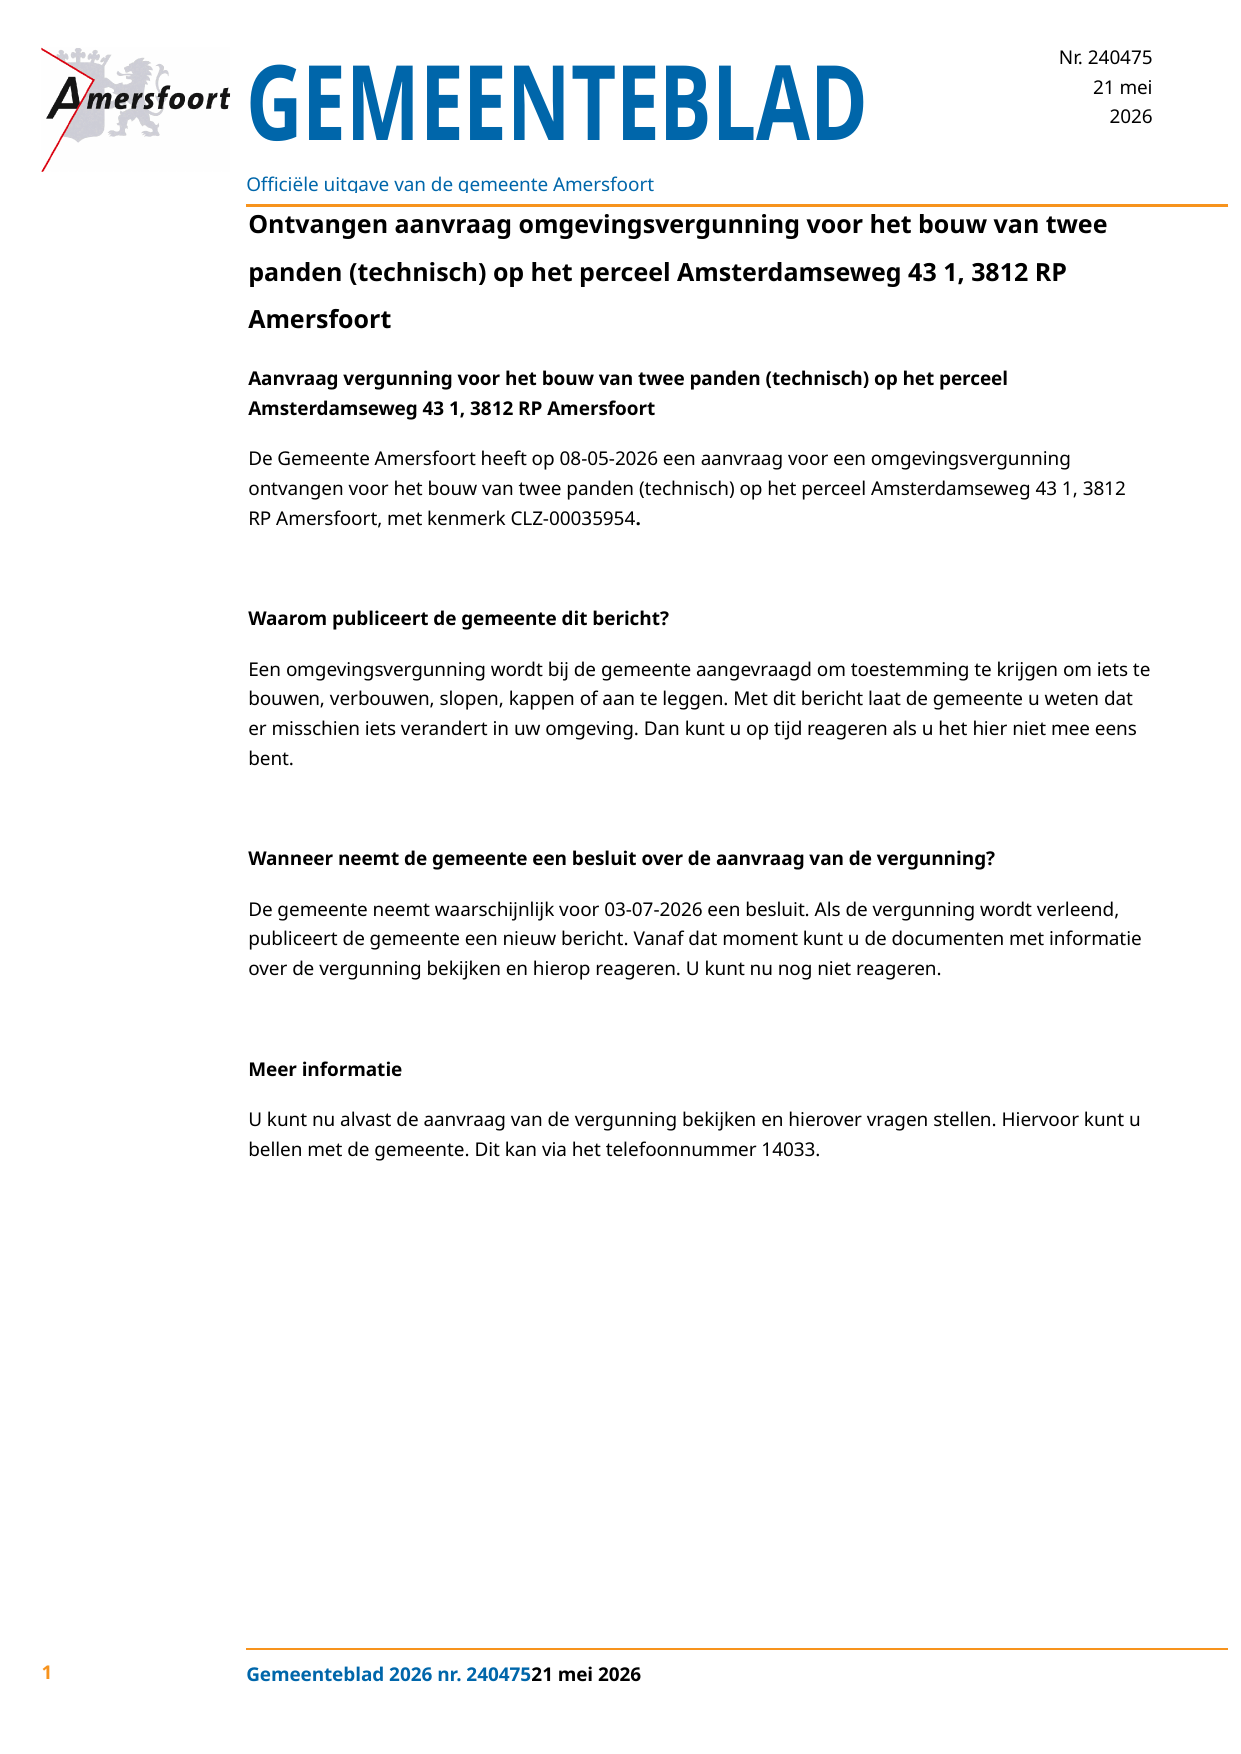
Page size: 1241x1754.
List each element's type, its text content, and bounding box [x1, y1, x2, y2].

text Ontvangen aanvraag omgevingsvergunning voor het bouw van twee panden (technisch) op het perceel Amsterdamseweg 43 1, 3812 RP Amersfoort [248, 207, 1152, 336]
text Waarom publiceert de gemeente dit bericht? [248, 606, 1152, 631]
picture [41, 47, 231, 172]
text Meer informatie [248, 1056, 1152, 1082]
text De Gemeente Amersfoort heeft op 08-05-2026 een aanvraag voor een omgevingsvergunning ontvangen voor het bouw van twee panden (technisch) op het perceel Amsterdamseweg 43 1, 3812 RP Amersfoort, met kenmerk CLZ-00035954. [248, 446, 1152, 530]
text De gemeente neemt waarschijnlijk voor 03-07-2026 een besluit. Als de vergunning wordt verleend, publiceert de gemeente een nieuw bericht. Vanaf dat moment kunt u de documenten met informatie over de vergunning bekijken en hierop reageren. U kunt nu nog niet reageren. [248, 896, 1152, 981]
text U kunt nu alvast de aanvraag van de vergunning bekijken en hierover vragen stellen. Hiervoor kunt u bellen met de gemeente. Dit kan via het telefoonnummer 14033. [248, 1106, 1152, 1162]
text Aanvraag vergunning voor het bouw van twee panden (technisch) op het perceel Amsterdamseweg 43 1, 3812 RP Amersfoort [248, 366, 1152, 421]
text Een omgevingsvergunning wordt bij de gemeente aangevraagd om toestemming te krijgen om iets te bouwen, verbouwen, slopen, kappen of aan te leggen. Met dit bericht laat de gemeente u weten dat er misschien iets verandert in uw omgeving. Dan kunt u op tijd reageren als u het hier niet mee eens bent. [248, 656, 1152, 770]
text Wanneer neemt de gemeente een besluit over de aanvraag van de vergunning? [248, 846, 1152, 871]
